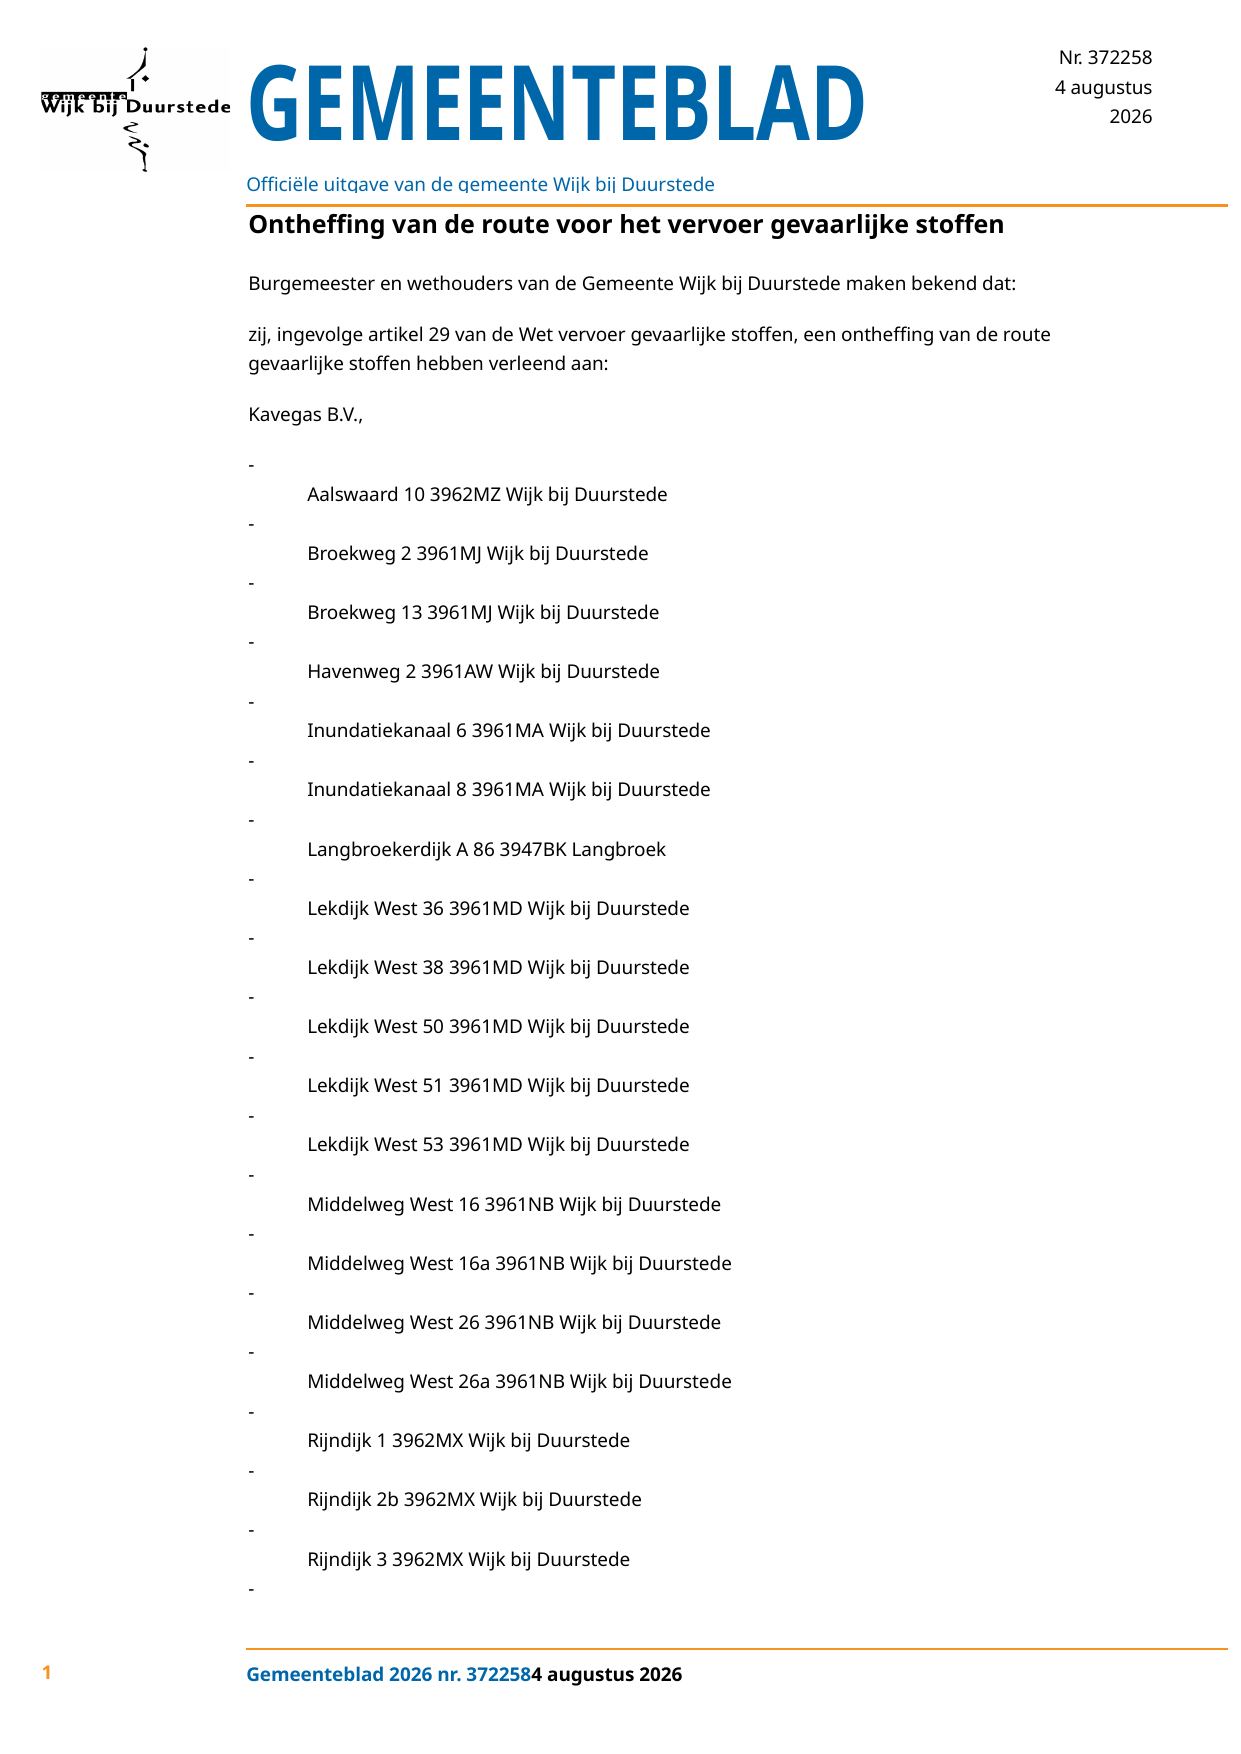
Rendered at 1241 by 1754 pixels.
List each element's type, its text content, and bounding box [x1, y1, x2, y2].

list Rijndijk 2b 3962MX Wijk bij Duurstede [248, 1487, 1152, 1512]
list Inundatiekanaal 6 3961MA Wijk bij Duurstede [248, 717, 1152, 743]
list Rijndijk 3 3962MX Wijk bij Duurstede [248, 1546, 1152, 1571]
list Broekweg 2 3961MJ Wijk bij Duurstede [248, 540, 1152, 566]
text Ontheffing van de route voor het vervoer gevaarlijke stoffen [248, 207, 1152, 241]
text Burgemeester en wethouders van de Gemeente Wijk bij Duurstede maken bekend dat: [248, 270, 1152, 296]
text zij, ingevolge artikel 29 van de Wet vervoer gevaarlijke stoffen, een ontheffing van de route gevaarlijke stoffen hebben verleend aan: [248, 321, 1152, 376]
list Lekdijk West 53 3961MD Wijk bij Duurstede [248, 1132, 1152, 1157]
list Middelweg West 16a 3961NB Wijk bij Duurstede [248, 1250, 1152, 1276]
list Middelweg West 16 3961NB Wijk bij Duurstede [248, 1191, 1152, 1216]
list Aalswaard 10 3962MZ Wijk bij Duurstede [248, 481, 1152, 506]
list Havenweg 2 3961AW Wijk bij Duurstede [248, 658, 1152, 684]
list Lekdijk West 50 3961MD Wijk bij Duurstede [248, 1013, 1152, 1039]
list Middelweg West 26a 3961NB Wijk bij Duurstede [248, 1368, 1152, 1394]
picture [41, 47, 231, 172]
text Kavegas B.V., [248, 401, 1152, 426]
list Lekdijk West 51 3961MD Wijk bij Duurstede [248, 1072, 1152, 1098]
list Middelweg West 26 3961NB Wijk bij Duurstede [248, 1309, 1152, 1335]
list Rijndijk 1 3962MX Wijk bij Duurstede [248, 1427, 1152, 1453]
list Lekdijk West 38 3961MD Wijk bij Duurstede [248, 954, 1152, 980]
list Broekweg 13 3961MJ Wijk bij Duurstede [248, 599, 1152, 625]
list Lekdijk West 36 3961MD Wijk bij Duurstede [248, 895, 1152, 921]
list Langbroekerdijk A 86 3947BK Langbroek [248, 836, 1152, 861]
list Inundatiekanaal 8 3961MA Wijk bij Duurstede [248, 777, 1152, 802]
